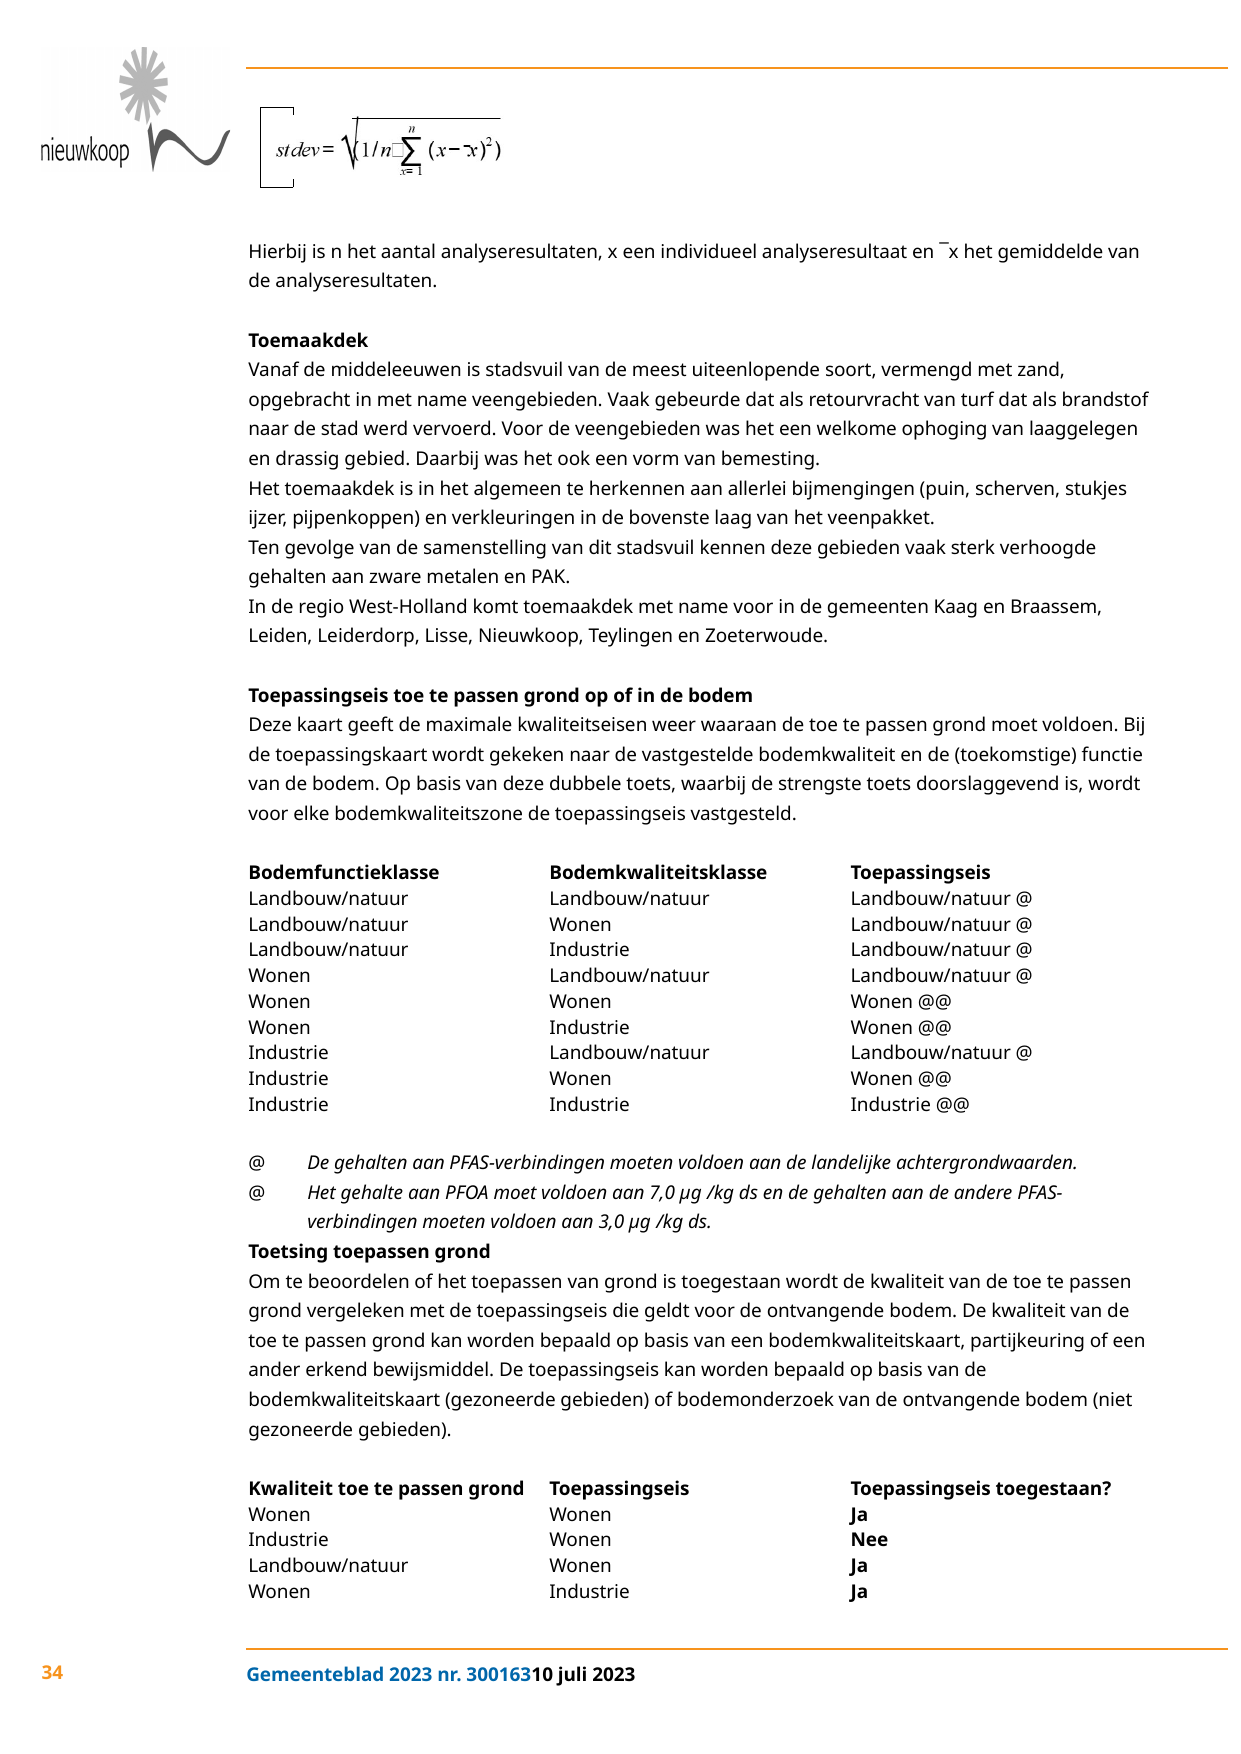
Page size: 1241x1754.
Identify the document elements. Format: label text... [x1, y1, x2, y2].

text Het toemaakdek is in het algemeen te herkennen aan allerlei bijmengingen (puin, scherven, stukjes ijzer, pijpenkoppen) en verkleuringen in de bovenste laag van het veenpakket. [248, 475, 1152, 530]
table_cell Wonen [549, 988, 850, 1014]
table_header Toepassingseis toegestaan? [850, 1475, 1152, 1501]
table_cell Wonen [248, 1501, 549, 1527]
table_cell Ja [850, 1578, 1152, 1604]
list Het gehalte aan PFOA moet voldoen aan 7,0 μg /kg ds en de gehalten aan de andere PFAS-verbindingen moeten voldoen aan 3,0 μg /kg ds. [248, 1179, 1152, 1234]
table_cell Nee [850, 1527, 1152, 1552]
table_cell Landbouw/natuur [549, 963, 850, 988]
table_header Bodemkwaliteitsklasse [549, 860, 850, 885]
text Toetsing toepassen grond [248, 1238, 1152, 1264]
table_cell Industrie [248, 1091, 549, 1117]
table_cell Industrie [549, 1014, 850, 1039]
table_cell Landbouw/natuur @ [850, 1040, 1152, 1065]
table_cell Wonen [549, 1527, 850, 1552]
table_cell Landbouw/natuur [248, 911, 549, 937]
table_cell Industrie [248, 1040, 549, 1065]
picture [41, 47, 231, 172]
table_cell Wonen [248, 988, 549, 1014]
table_cell Industrie @@ [850, 1091, 1152, 1117]
text Toemaakdek [248, 327, 1152, 353]
table_cell Landbouw/natuur [248, 937, 549, 962]
table_cell Industrie [549, 937, 850, 962]
table_header Toepassingseis [549, 1475, 850, 1501]
table_header Kwaliteit toe te passen grond [248, 1475, 549, 1501]
text Om te beoordelen of het toepassen van grond is toegestaan wordt de kwaliteit van de toe te passen grond vergeleken met de toepassingseis die geldt voor de ontvangende bodem. De kwaliteit van de toe te passen grond kan worden bepaald op basis van een bodemkwaliteitskaart, partijkeuring of een ander erkend bewijsmiddel. De toepassingseis kan worden bepaald op basis van de bodemkwaliteitskaart (gezoneerde gebieden) of bodemonderzoek van de ontvangende bodem (niet gezoneerde gebieden). [248, 1268, 1152, 1442]
table_cell Wonen [549, 1501, 850, 1527]
table_cell Landbouw/natuur [549, 1040, 850, 1065]
table_cell Landbouw/natuur @ [850, 911, 1152, 937]
table_cell Wonen @@ [850, 988, 1152, 1014]
table_cell Landbouw/natuur [549, 885, 850, 911]
table_cell Landbouw/natuur @ [850, 937, 1152, 962]
table_header Toepassingseis [850, 860, 1152, 885]
picture [268, 115, 505, 179]
text In de regio West-Holland komt toemaakdek met name voor in de gemeenten Kaag en Braassem, Leiden, Leiderdorp, Lisse, Nieuwkoop, Teylingen en Zoeterwoude. [248, 593, 1152, 648]
table_cell Wonen [549, 1065, 850, 1091]
table_cell Industrie [248, 1065, 549, 1091]
table_cell Landbouw/natuur @ [850, 885, 1152, 911]
table_cell Landbouw/natuur @ [850, 963, 1152, 988]
table_cell Landbouw/natuur [248, 1552, 549, 1578]
table_cell Wonen @@ [850, 1014, 1152, 1039]
table_cell Ja [850, 1501, 1152, 1527]
table_cell Wonen [248, 1578, 549, 1604]
table_cell Wonen [549, 1552, 850, 1578]
table_cell Landbouw/natuur [248, 885, 549, 911]
text Toepassingseis toe te passen grond op of in de bodem [248, 682, 1152, 708]
table_cell Industrie [549, 1091, 850, 1117]
list De gehalten aan PFAS-verbindingen moeten voldoen aan de landelijke achtergrondwaarden. [248, 1149, 1152, 1175]
text Deze kaart geeft de maximale kwaliteitseisen weer waaraan de toe te passen grond moet voldoen. Bij de toepassingskaart wordt gekeken naar de vastgestelde bodemkwaliteit en de (toekomstige) functie van de bodem. Op basis van deze dubbele toets, waarbij de strengste toets doorslaggevend is, wordt voor elke bodemkwaliteitszone de toepassingseis vastgesteld. [248, 711, 1152, 826]
text Hierbij is n het aantal analyseresultaten, x een individueel analyseresultaat en ¯x het gemiddelde van de analyseresultaten. [248, 238, 1152, 293]
text Vanaf de middeleeuwen is stadsvuil van de meest uiteenlopende soort, vermengd met zand, opgebracht in met name veengebieden. Vaak gebeurde dat als retourvracht van turf dat als brandstof naar de stad werd vervoerd. Voor de veengebieden was het een welkome ophoging van laaggelegen en drassig gebied. Daarbij was het ook een vorm van bemesting. [248, 356, 1152, 471]
table_cell Industrie [549, 1578, 850, 1604]
table_cell Wonen [248, 963, 549, 988]
table_cell Wonen [549, 911, 850, 937]
table_cell Wonen [248, 1014, 549, 1039]
table_cell Ja [850, 1552, 1152, 1578]
text Ten gevolge van de samenstelling van dit stadsvuil kennen deze gebieden vaak sterk verhoogde gehalten aan zware metalen en PAK. [248, 534, 1152, 589]
table_cell Wonen @@ [850, 1065, 1152, 1091]
table_header Bodemfunctieklasse [248, 860, 549, 885]
table_cell Industrie [248, 1527, 549, 1552]
